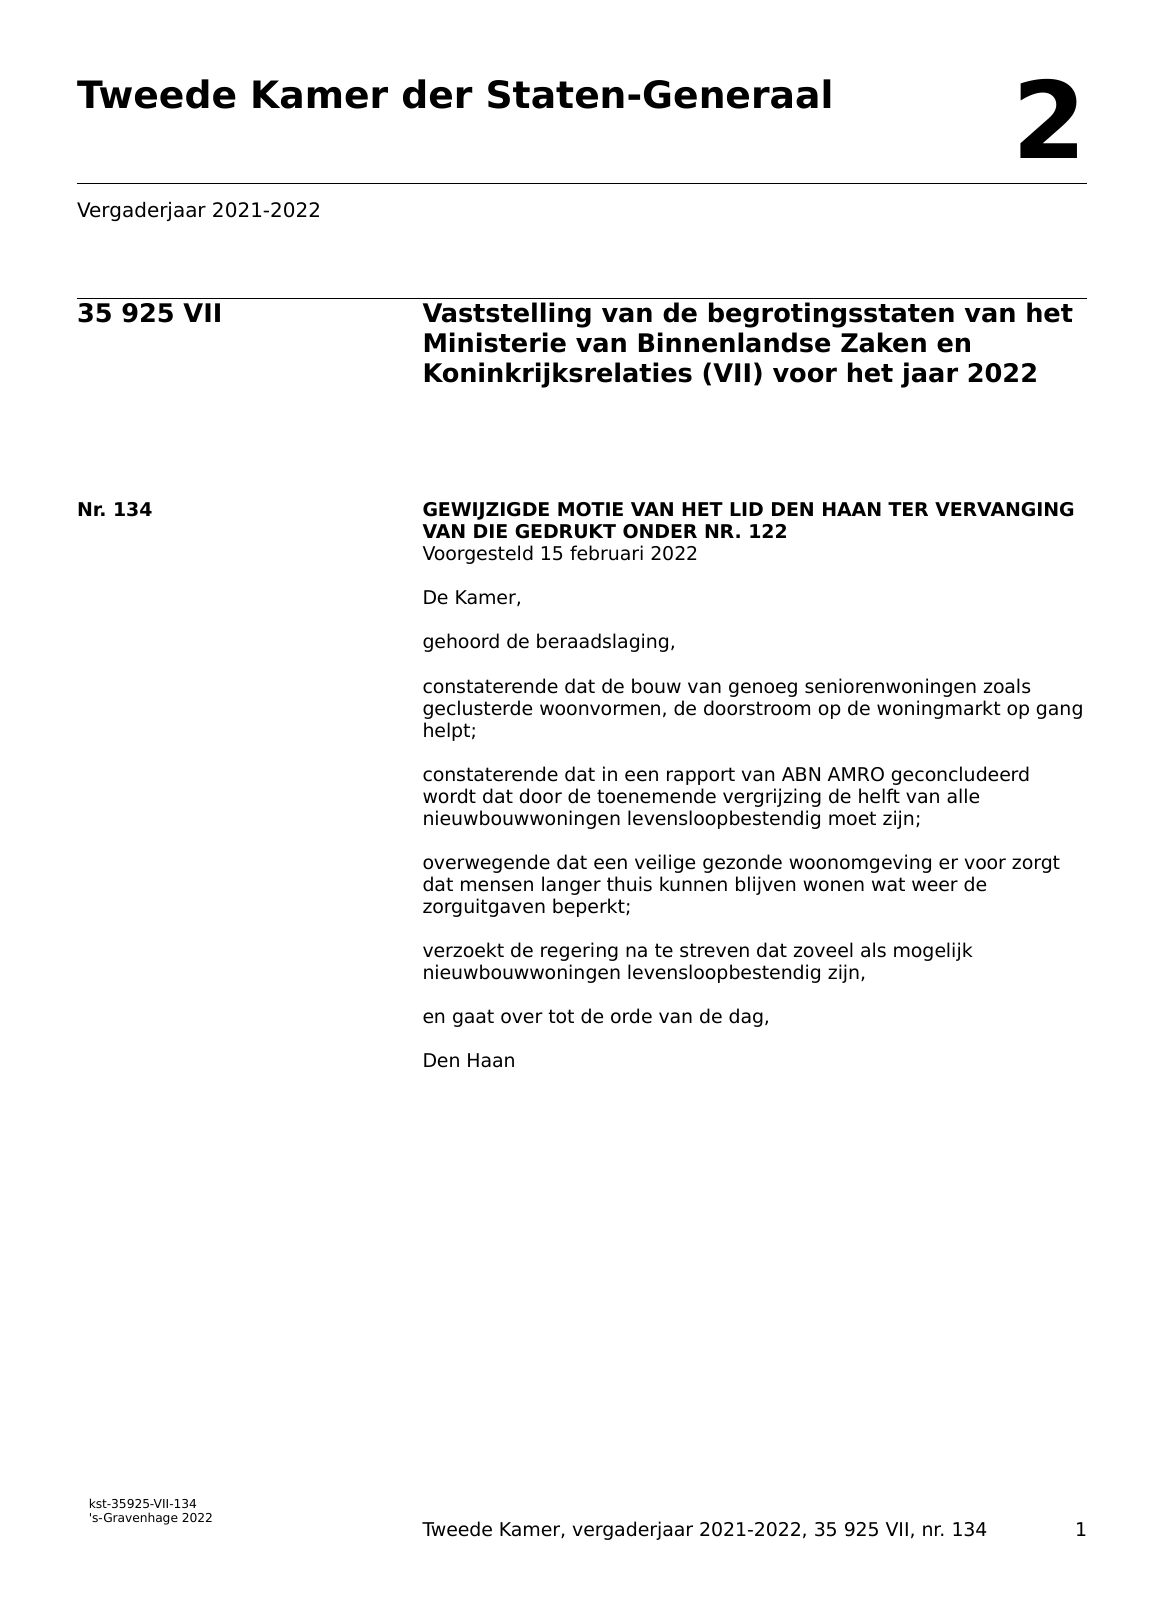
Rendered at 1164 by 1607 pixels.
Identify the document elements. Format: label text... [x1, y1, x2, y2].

text constaterende dat in een rapport van ABN AMRO geconcludeerd wordt dat door de toenemende vergrijzing de helft van alle nieuwbouwwoningen levensloopbestendig moet zijn; [422, 764, 1087, 829]
text gehoord de beraadslaging, [422, 631, 1087, 653]
text Voorgesteld 15 februari 2022 [422, 543, 1087, 565]
subtitle 35 925 VII Vaststelling van de begrotingsstaten van het Ministerie van Binnenlandse Zaken en Koninkrijksrelaties (VII) voor het jaar 2022 [77, 299, 1087, 388]
text verzoekt de regering na te streven dat zoveel als mogelijk nieuwbouwwoningen levensloopbestendig zijn, [422, 940, 1087, 984]
text overwegende dat een veilige gezonde woonomgeving er voor zorgt dat mensen langer thuis kunnen blijven wonen wat weer de zorguitgaven beperkt; [422, 852, 1087, 918]
table_header Tweede Kamer der Staten-Generaal [77, 59, 886, 183]
text kst-35925-VII-134 [88, 1497, 323, 1511]
text De Kamer, [422, 587, 1087, 609]
table_cell Vergaderjaar 2021-2022 [77, 184, 1087, 298]
table_header 2 [886, 59, 1087, 183]
text en gaat over tot de orde van de dag, [422, 1006, 1087, 1028]
text 's-Gravenhage 2022 [88, 1511, 323, 1525]
subtitle Nr. 134 GEWIJZIGDE MOTIE VAN HET LID DEN HAAN TER VERVANGING VAN DIE GEDRUKT ONDER NR. 122 [77, 499, 1087, 543]
text Den Haan [422, 1050, 1087, 1072]
text constaterende dat de bouw van genoeg seniorenwoningen zoals geclusterde woonvormen, de doorstroom op de woningmarkt op gang helpt; [422, 676, 1087, 741]
